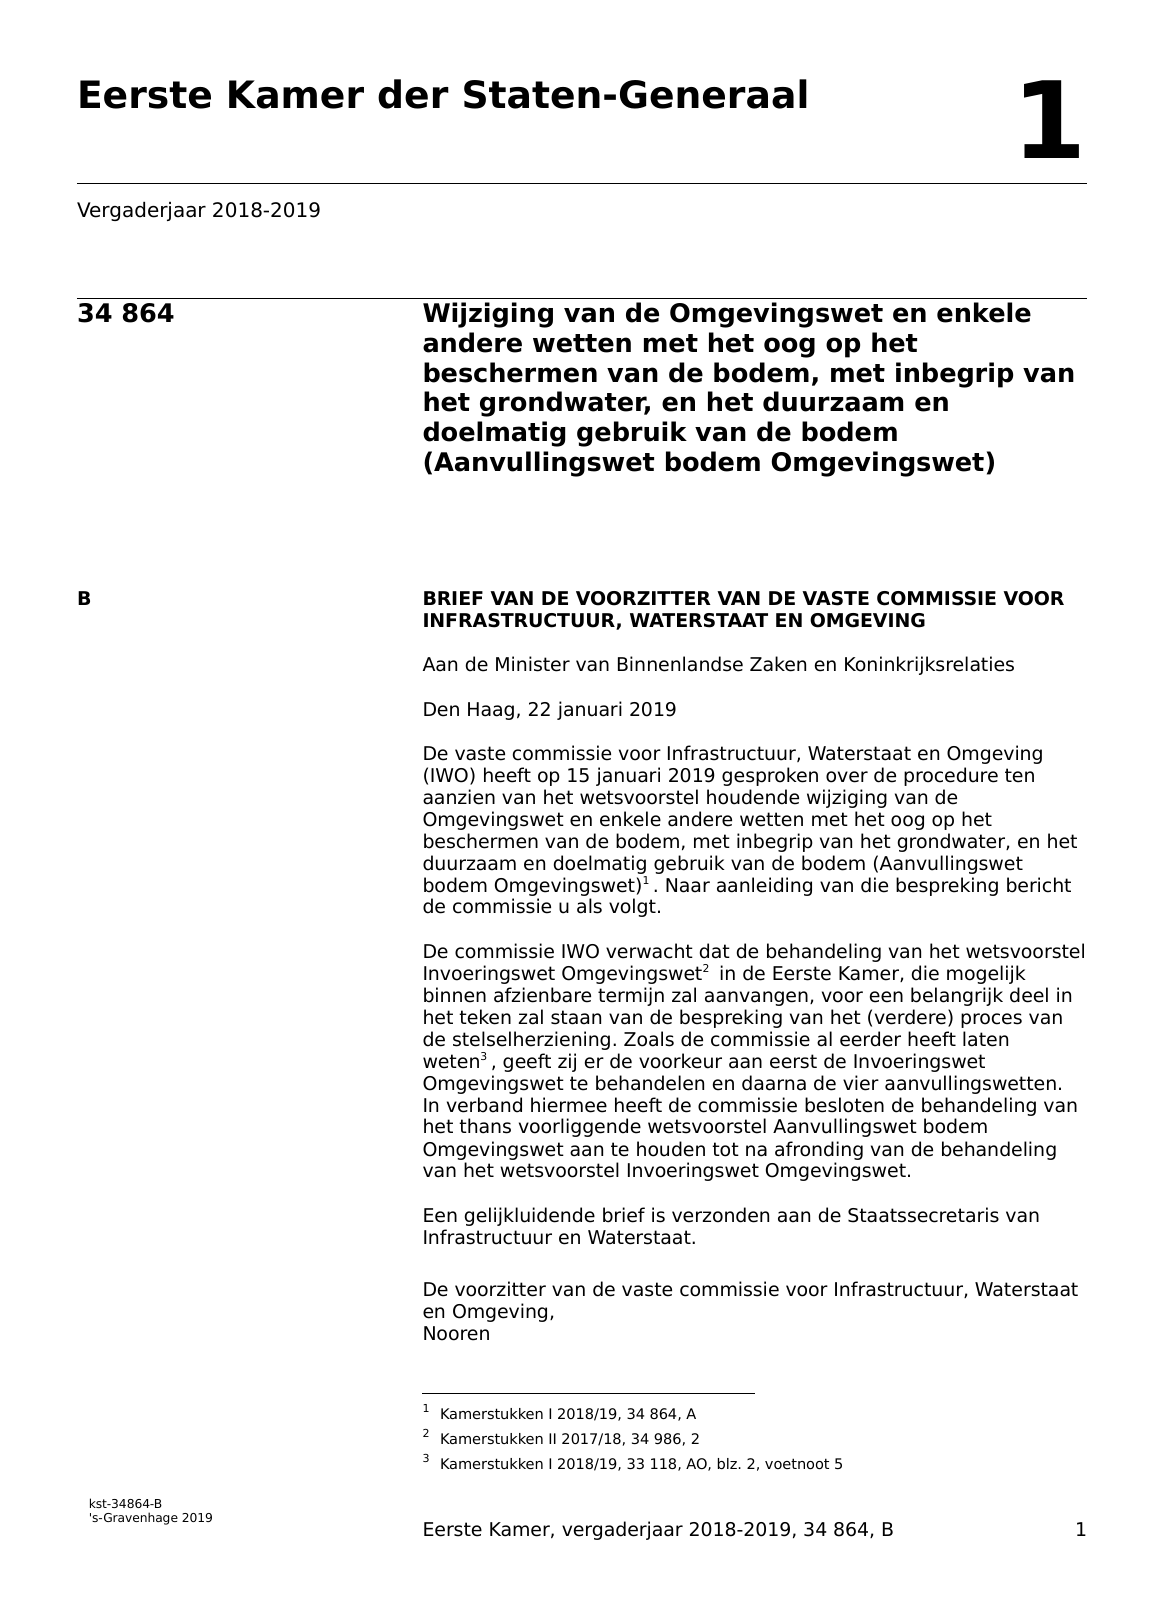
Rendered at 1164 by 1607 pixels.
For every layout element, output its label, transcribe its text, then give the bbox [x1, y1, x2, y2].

text kst-34864-B [88, 1497, 323, 1511]
text Kamerstukken I 2018/19, 33 118, AO, blz. 2, voetnoot 5 [422, 1452, 1087, 1474]
text De voorzitter van de vaste commissie voor Infrastructuur, Waterstaat en Omgeving, Nooren [422, 1278, 1087, 1344]
text De vaste commissie voor Infrastructuur, Waterstaat en Omgeving (IWO) heeft op 15 januari 2019 gesproken over de procedure ten aanzien van het wetsvoorstel houdende wijziging van de Omgevingswet en enkele andere wetten met het oog op het beschermen van de bodem, met inbegrip van het grondwater, en het duurzaam en doelmatig gebruik van de bodem (Aanvullingswet bodem Omgevingswet). Naar aanleiding van die bespreking bericht de commissie u als volgt. [422, 743, 1087, 918]
text Kamerstukken II 2017/18, 34 986, 2 [422, 1427, 1087, 1449]
table_header Eerste Kamer der Staten-Generaal [77, 59, 886, 183]
text Kamerstukken I 2018/19, 34 864, A [422, 1402, 1087, 1424]
subtitle B BRIEF VAN DE VOORZITTER VAN DE VASTE COMMISSIE VOOR INFRASTRUCTUUR, WATERSTAAT EN OMGEVING [77, 588, 1087, 632]
text Aan de Minister van Binnenlandse Zaken en Koninkrijksrelaties [422, 654, 1087, 676]
table_cell Vergaderjaar 2018-2019 [77, 184, 1087, 298]
text Een gelijkluidende brief is verzonden aan de Staatssecretaris van Infrastructuur en Waterstaat. [422, 1204, 1087, 1248]
text De commissie IWO verwacht dat de behandeling van het wetsvoorstel Invoeringswet Omgevingswet in de Eerste Kamer, die mogelijk binnen afzienbare termijn zal aanvangen, voor een belangrijk deel in het teken zal staan van de bespreking van het (verdere) proces van de stelselherziening. Zoals de commissie al eerder heeft laten weten, geeft zij er de voorkeur aan eerst de Invoeringswet Omgevingswet te behandelen en daarna de vier aanvullingswetten. In verband hiermee heeft de commissie besloten de behandeling van het thans voorliggende wetsvoorstel Aanvullingswet bodem Omgevingswet aan te houden tot na afronding van de behandeling van het wetsvoorstel Invoeringswet Omgevingswet. [422, 941, 1087, 1182]
table_header 1 [886, 59, 1087, 183]
text 's-Gravenhage 2019 [88, 1511, 323, 1525]
text Den Haag, 22 januari 2019 [422, 698, 1087, 720]
subtitle 34 864 Wijziging van de Omgevingswet en enkele andere wetten met het oog op het beschermen van de bodem, met inbegrip van het grondwater, en het duurzaam en doelmatig gebruik van de bodem (Aanvullingswet bodem Omgevingswet) [77, 299, 1087, 477]
